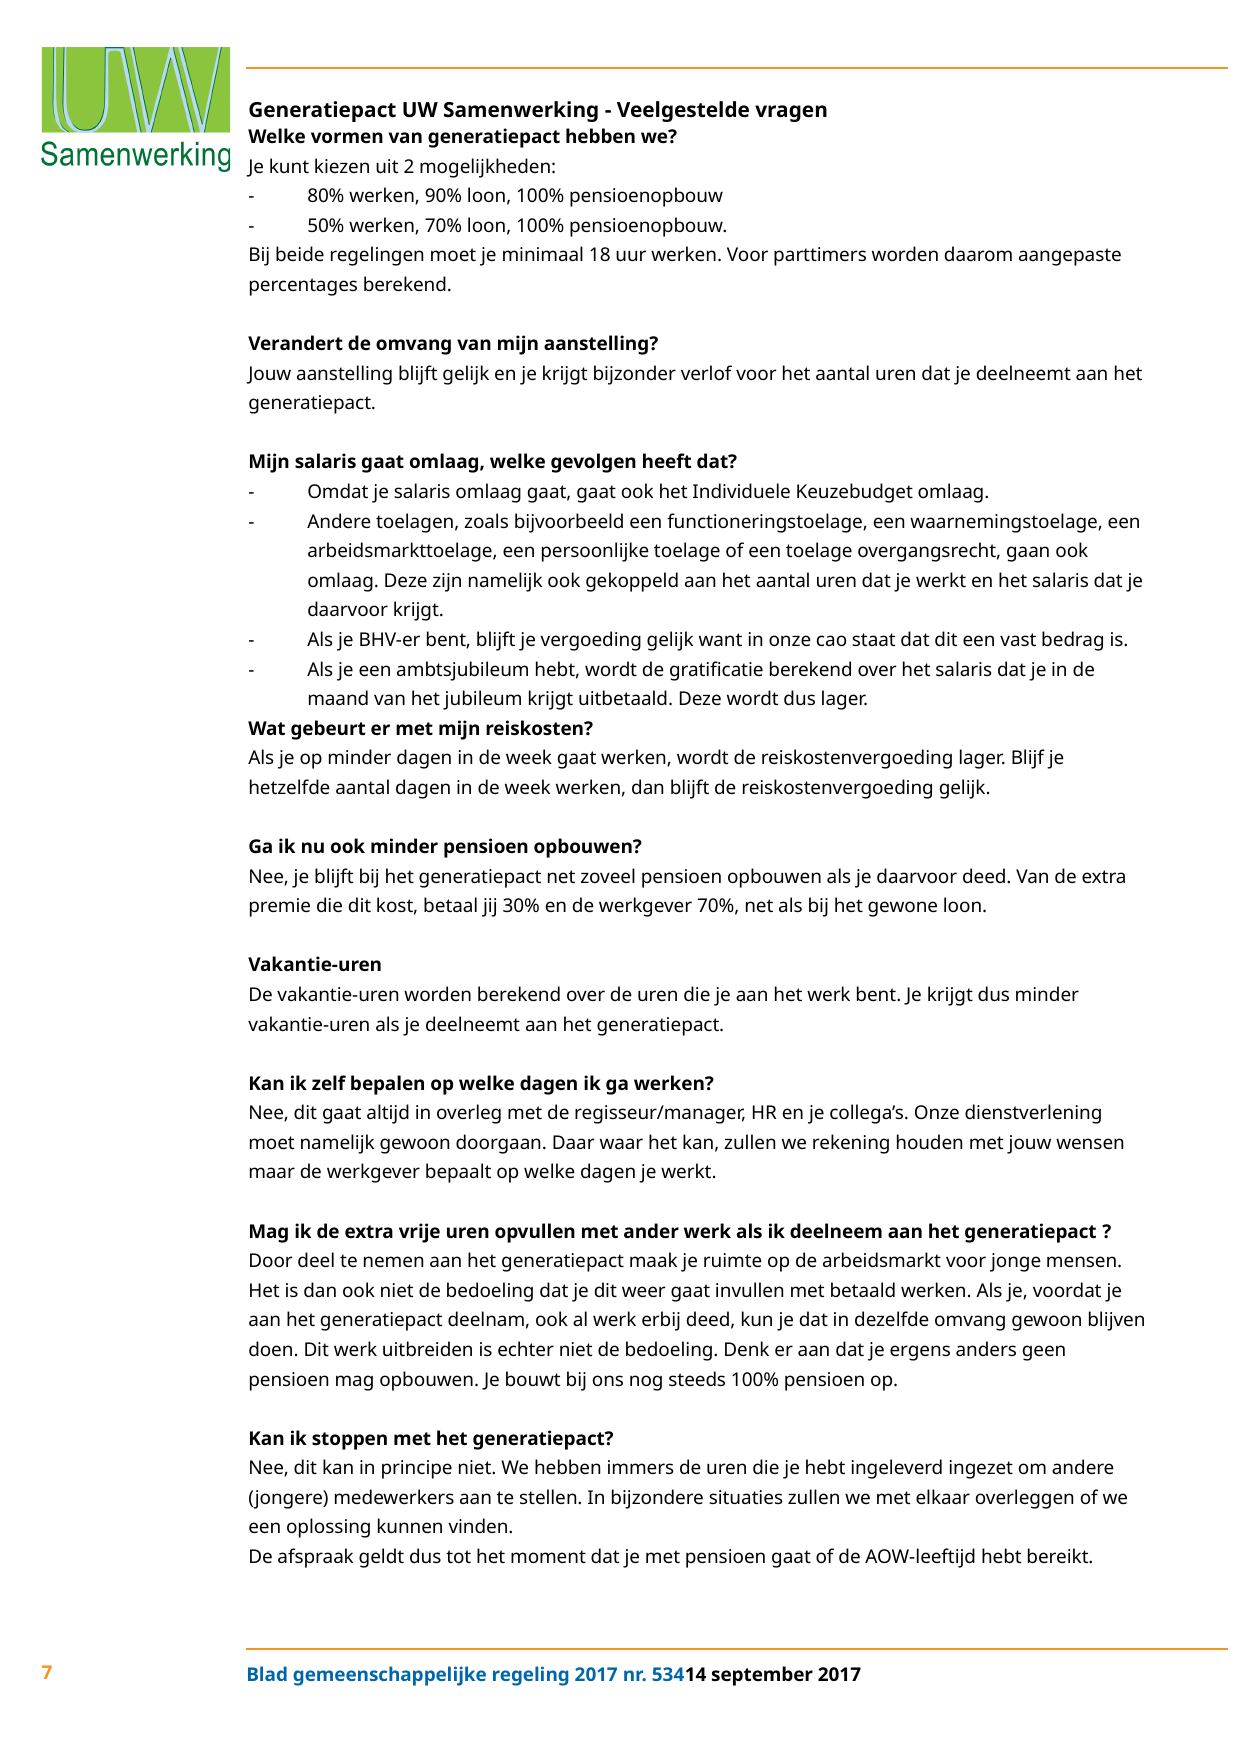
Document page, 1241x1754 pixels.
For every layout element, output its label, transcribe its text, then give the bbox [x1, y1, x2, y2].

text De vakantie-uren worden berekend over de uren die je aan het werk bent. Je krijgt dus minder vakantie-uren als je deelneemt aan het generatiepact. [248, 981, 1152, 1037]
text Jouw aanstelling blijft gelijk en je krijgt bijzonder verlof voor het aantal uren dat je deelneemt aan het generatiepact. [248, 360, 1152, 415]
text Nee, dit gaat altijd in overleg met de regisseur/manager, HR en je collega’s. Onze dienstverlening moet namelijk gewoon doorgaan. Daar waar het kan, zullen we rekening houden met jouw wensen maar de werkgever bepaalt op welke dagen je werkt. [248, 1099, 1152, 1184]
text Mag ik de extra vrije uren opvullen met ander werk als ik deelneem aan het generatiepact ? [248, 1218, 1152, 1244]
text De afspraak geldt dus tot het moment dat je met pensioen gaat of de AOW-leeftijd hebt bereikt. [248, 1543, 1152, 1569]
text Wat gebeurt er met mijn reiskosten? [248, 715, 1152, 741]
text Vakantie-uren [248, 952, 1152, 977]
text Nee, dit kan in principe niet. We hebben immers de uren die je hebt ingeleverd ingezet om andere (jongere) medewerkers aan te stellen. In bijzondere situaties zullen we met elkaar overleggen of we een oplossing kunnen vinden. [248, 1454, 1152, 1539]
text Door deel te nemen aan het generatiepact maak je ruimte op de arbeidsmarkt voor jonge mensen. Het is dan ook niet de bedoeling dat je dit weer gaat invullen met betaald werken. Als je, voordat je aan het generatiepact deelnam, ook al werk erbij deed, kun je dat in dezelfde omvang gewoon blijven doen. Dit werk uitbreiden is echter niet de bedoeling. Denk er aan dat je ergens anders geen pensioen mag opbouwen. Je bouwt bij ons nog steeds 100% pensioen op. [248, 1247, 1152, 1392]
text Welke vormen van generatiepact hebben we? [248, 123, 1152, 149]
text Bij beide regelingen moet je minimaal 18 uur werken. Voor parttimers worden daarom aangepaste percentages berekend. [248, 242, 1152, 297]
text Kan ik zelf bepalen op welke dagen ik ga werken? [248, 1070, 1152, 1096]
text Mijn salaris gaat omlaag, welke gevolgen heeft dat? [248, 449, 1152, 474]
text Als je op minder dagen in de week gaat werken, wordt de reiskostenvergoeding lager. Blijf je hetzelfde aantal dagen in de week werken, dan blijft de reiskostenvergoeding gelijk. [248, 744, 1152, 800]
list 50% werken, 70% loon, 100% pensioenopbouw. [248, 212, 1152, 238]
text Je kunt kiezen uit 2 mogelijkheden: [248, 153, 1152, 179]
text Kan ik stoppen met het generatiepact? [248, 1425, 1152, 1451]
text Nee, je blijft bij het generatiepact net zoveel pensioen opbouwen als je daarvoor deed. Van de extra premie die dit kost, betaal jij 30% en de werkgever 70%, net als bij het gewone loon. [248, 863, 1152, 918]
text Ga ik nu ook minder pensioen opbouwen? [248, 833, 1152, 859]
list 80% werken, 90% loon, 100% pensioenopbouw [248, 182, 1152, 208]
text Verandert de omvang van mijn aanstelling? [248, 330, 1152, 356]
picture [41, 47, 231, 172]
list Andere toelagen, zoals bijvoorbeeld een functioneringstoelage, een waarnemingstoelage, een arbeidsmarkttoelage, een persoonlijke toelage of een toelage overgangsrecht, gaan ook omlaag. Deze zijn namelijk ook gekoppeld aan het aantal uren dat je werkt en het salaris dat je daarvoor krijgt. [248, 508, 1152, 622]
text Generatiepact UW Samenwerking - Veelgestelde vragen [248, 95, 1152, 123]
list Als je BHV-er bent, blijft je vergoeding gelijk want in onze cao staat dat dit een vast bedrag is. [248, 626, 1152, 652]
list Als je een ambtsjubileum hebt, wordt de gratificatie berekend over het salaris dat je in de maand van het jubileum krijgt uitbetaald. Deze wordt dus lager. [248, 656, 1152, 711]
list Omdat je salaris omlaag gaat, gaat ook het Individuele Keuzebudget omlaag. [248, 478, 1152, 504]
